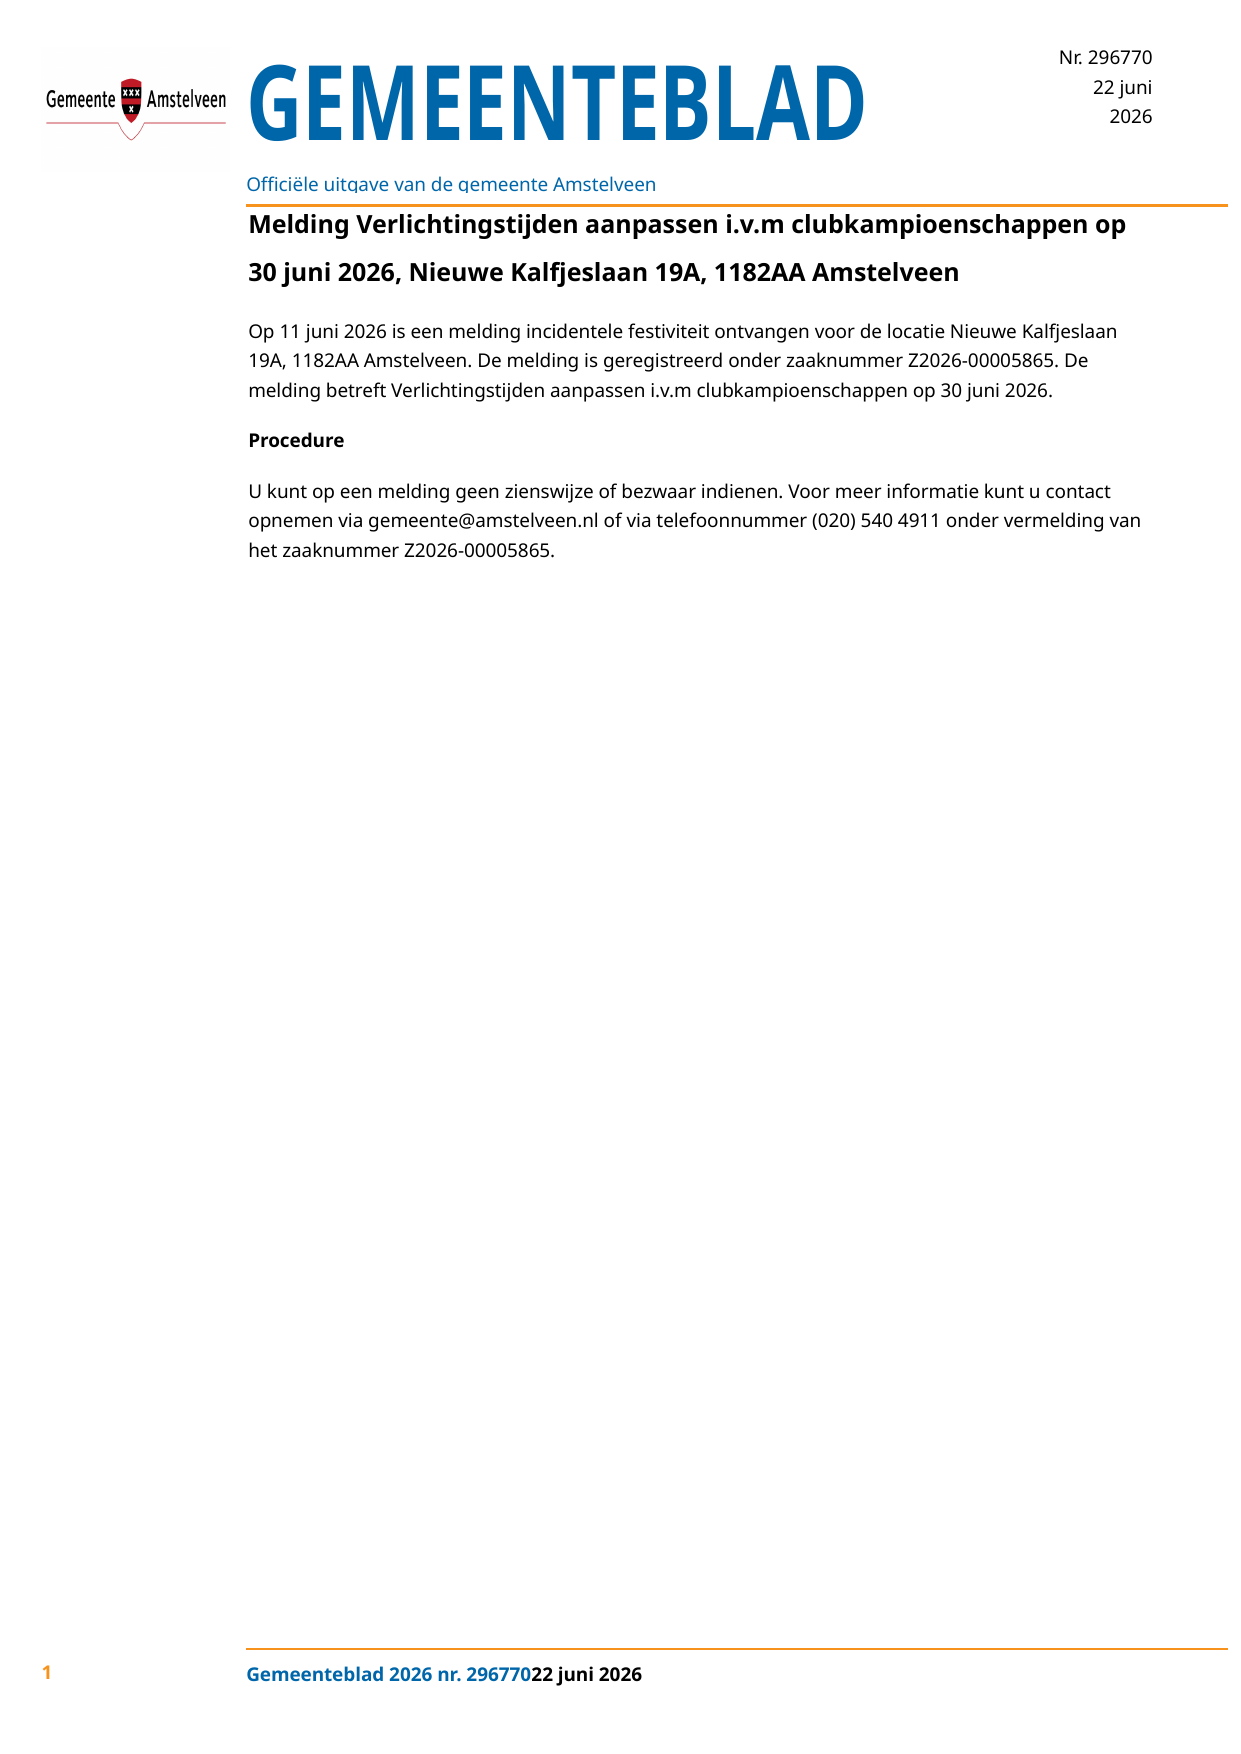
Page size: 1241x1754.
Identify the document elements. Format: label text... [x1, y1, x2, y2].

text Melding Verlichtingstijden aanpassen i.v.m clubkampioenschappen op 30 juni 2026, Nieuwe Kalfjeslaan 19A, 1182AA Amstelveen [248, 207, 1152, 288]
text U kunt op een melding geen zienswijze of bezwaar indienen. Voor meer informatie kunt u contact opnemen via gemeente@amstelveen.nl of via telefoonnummer (020) 540 4911 onder vermelding van het zaaknummer Z2026-00005865. [248, 478, 1152, 563]
text Procedure [248, 427, 1152, 453]
text Op 11 juni 2026 is een melding incidentele festiviteit ontvangen voor de locatie Nieuwe Kalfjeslaan 19A, 1182AA Amstelveen. De melding is geregistreerd onder zaaknummer Z2026-00005865. De melding betreft Verlichtingstijden aanpassen i.v.m clubkampioenschappen op 30 juni 2026. [248, 318, 1152, 403]
picture [41, 47, 231, 172]
